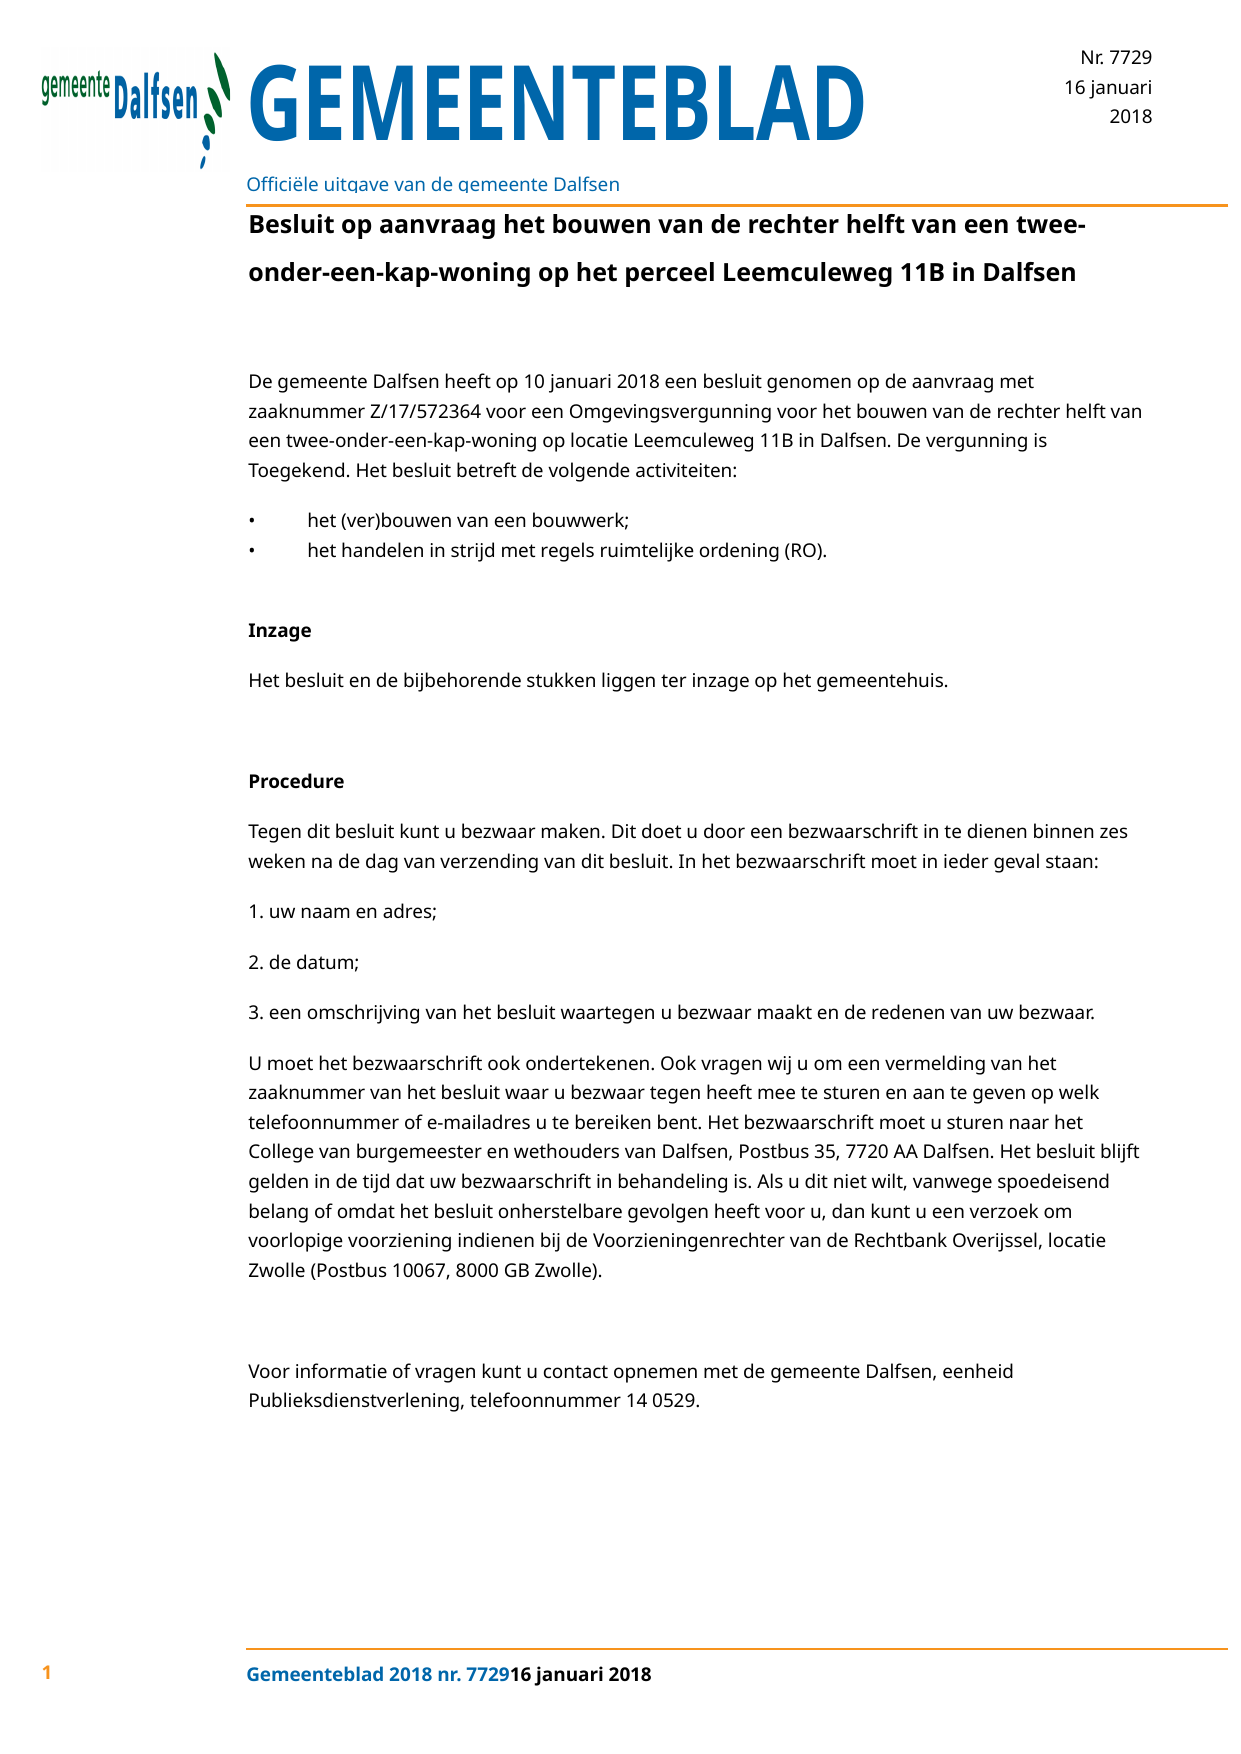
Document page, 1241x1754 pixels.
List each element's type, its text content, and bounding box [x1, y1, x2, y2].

text Procedure [248, 768, 1152, 794]
text Voor informatie of vragen kunt u contact opnemen met de gemeente Dalfsen, eenheid Publieksdienstverlening, telefoonnummer 14 0529. [248, 1358, 1152, 1413]
text U moet het bezwaarschrift ook ondertekenen. Ook vragen wij u om een vermelding van het zaaknummer van het besluit waar u bezwaar tegen heeft mee te sturen en aan te geven op welk telefoonnummer of e-mailadres u te bereiken bent. Het bezwaarschrift moet u sturen naar het College van burgemeester en wethouders van Dalfsen, Postbus 35, 7720 AA Dalfsen. Het besluit blijft gelden in de tijd dat uw bezwaarschrift in behandeling is. Als u dit niet wilt, vanwege spoedeisend belang of omdat het besluit onherstelbare gevolgen heeft voor u, dan kunt u een verzoek om voorlopige voorziening indienen bij de Voorzieningenrechter van de Rechtbank Overijssel, locatie Zwolle (Postbus 10067, 8000 GB Zwolle). [248, 1050, 1152, 1283]
list het handelen in strijd met regels ruimtelijke ordening (RO). [248, 537, 1152, 563]
text Inzage [248, 617, 1152, 643]
text Besluit op aanvraag het bouwen van de rechter helft van een twee-onder-een-kap-woning op het perceel Leemculeweg 11B in Dalfsen [248, 207, 1152, 288]
list het (ver)bouwen van een bouwwerk; [248, 507, 1152, 533]
text Het besluit en de bijbehorende stukken liggen ter inzage op het gemeentehuis. [248, 667, 1152, 693]
text Tegen dit besluit kunt u bezwaar maken. Dit doet u door een bezwaarschrift in te dienen binnen zes weken na de dag van verzending van dit besluit. In het bezwaarschrift moet in ieder geval staan: [248, 819, 1152, 874]
text De gemeente Dalfsen heeft op 10 januari 2018 een besluit genomen op de aanvraag met zaaknummer Z/17/572364 voor een Omgevingsvergunning voor het bouwen van de rechter helft van een twee-onder-een-kap-woning op locatie Leemculeweg 11B in Dalfsen. De vergunning is Toegekend. Het besluit betreft de volgende activiteiten: [248, 368, 1152, 483]
text 2. de datum; [248, 949, 1152, 975]
picture [41, 47, 231, 172]
text 1. uw naam en adres; [248, 899, 1152, 924]
text 3. een omschrijving van het besluit waartegen u bezwaar maakt en de redenen van uw bezwaar. [248, 999, 1152, 1025]
